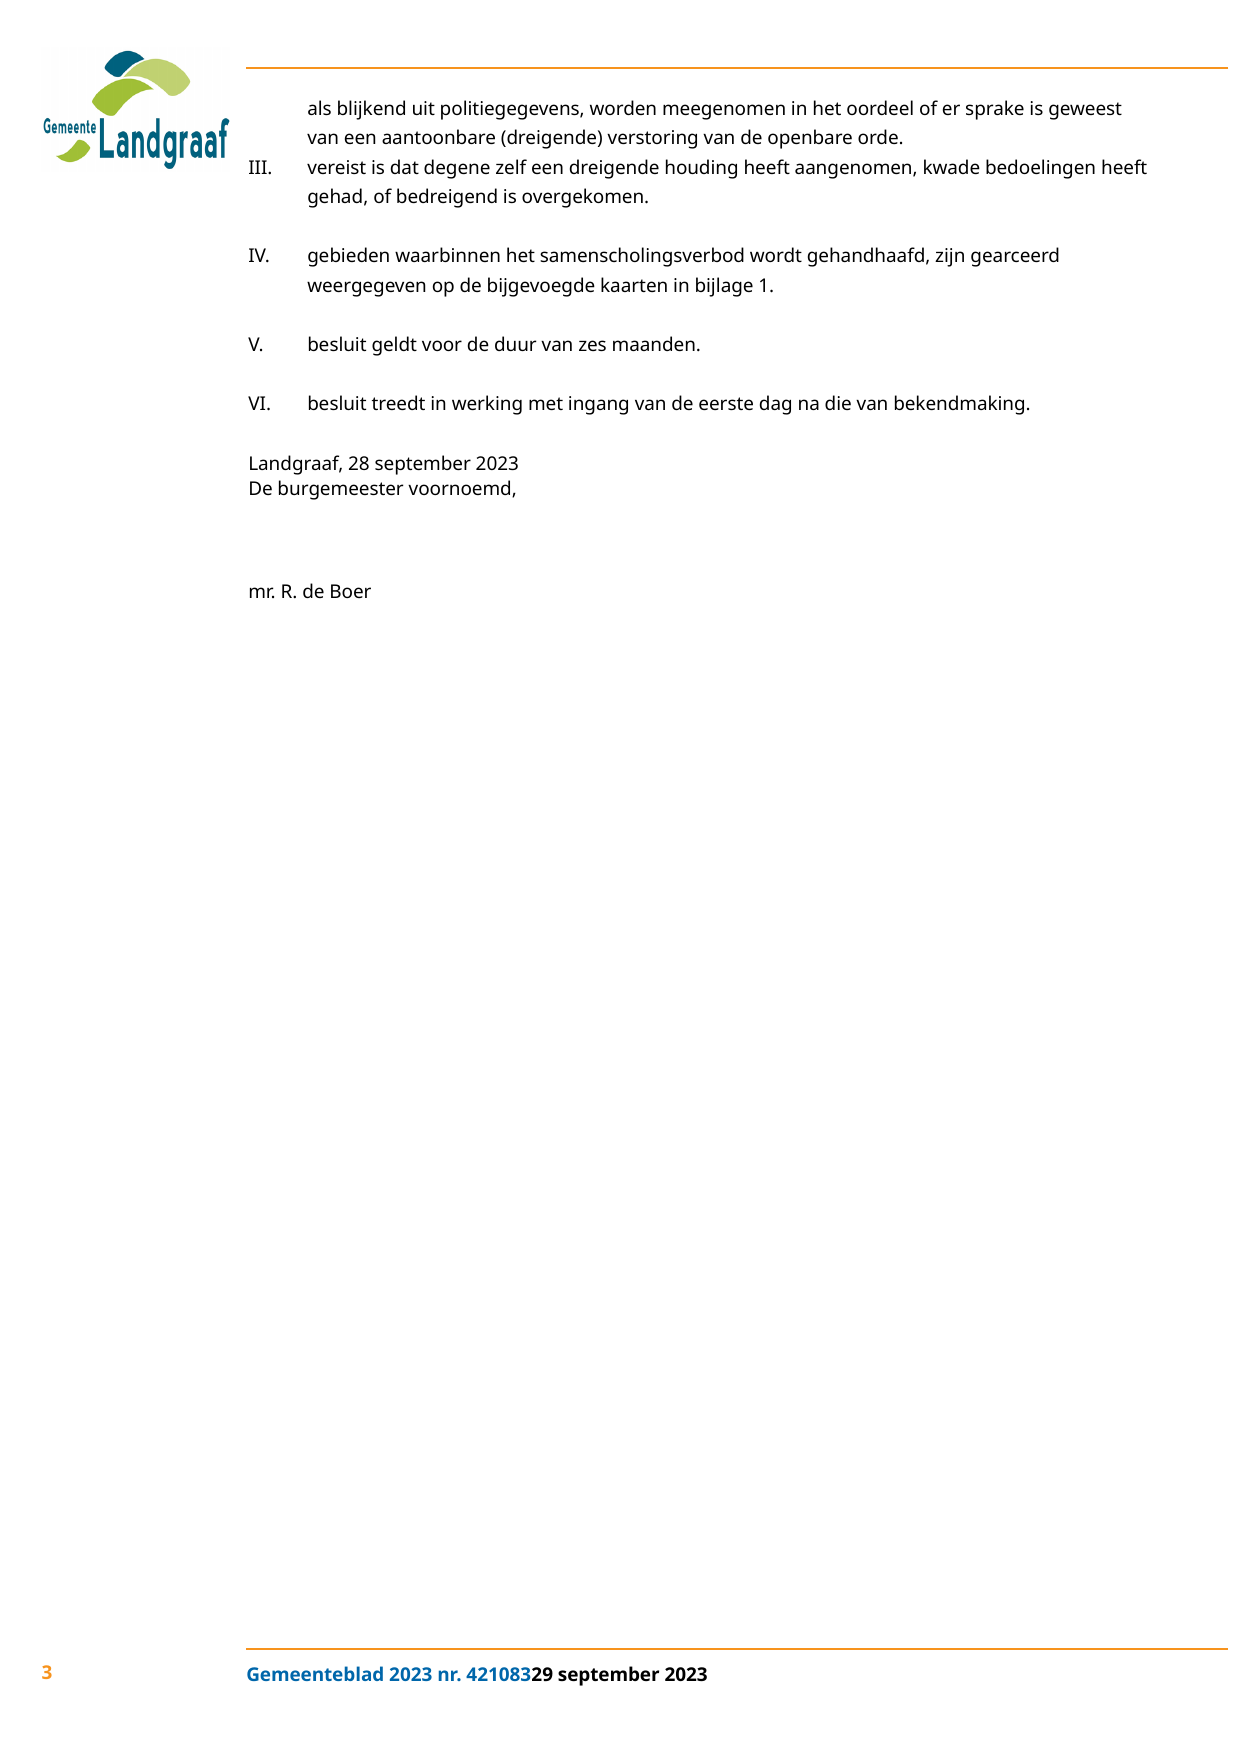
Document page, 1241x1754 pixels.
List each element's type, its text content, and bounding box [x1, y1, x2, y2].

list als blijkend uit politiegegevens, worden meegenomen in het oordeel of er sprake is geweest van een aantoonbare (dreigende) verstoring van de openbare orde. [248, 95, 1152, 150]
text Landgraaf, 28 september 2023 [248, 450, 1152, 476]
text De burgemeester voornoemd, [248, 476, 1152, 501]
list besluit geldt voor de duur van zes maanden. [248, 331, 1152, 357]
picture [41, 47, 231, 172]
list vereist is dat degene zelf een dreigende houding heeft aangenomen, kwade bedoelingen heeft gehad, of bedreigend is overgekomen. [248, 154, 1152, 209]
text mr. R. de Boer [248, 578, 1152, 604]
list besluit treedt in werking met ingang van de eerste dag na die van bekendmaking. [248, 391, 1152, 416]
list gebieden waarbinnen het samenscholingsverbod wordt gehandhaafd, zijn gearceerd weergegeven op de bijgevoegde kaarten in bijlage 1. [248, 243, 1152, 298]
